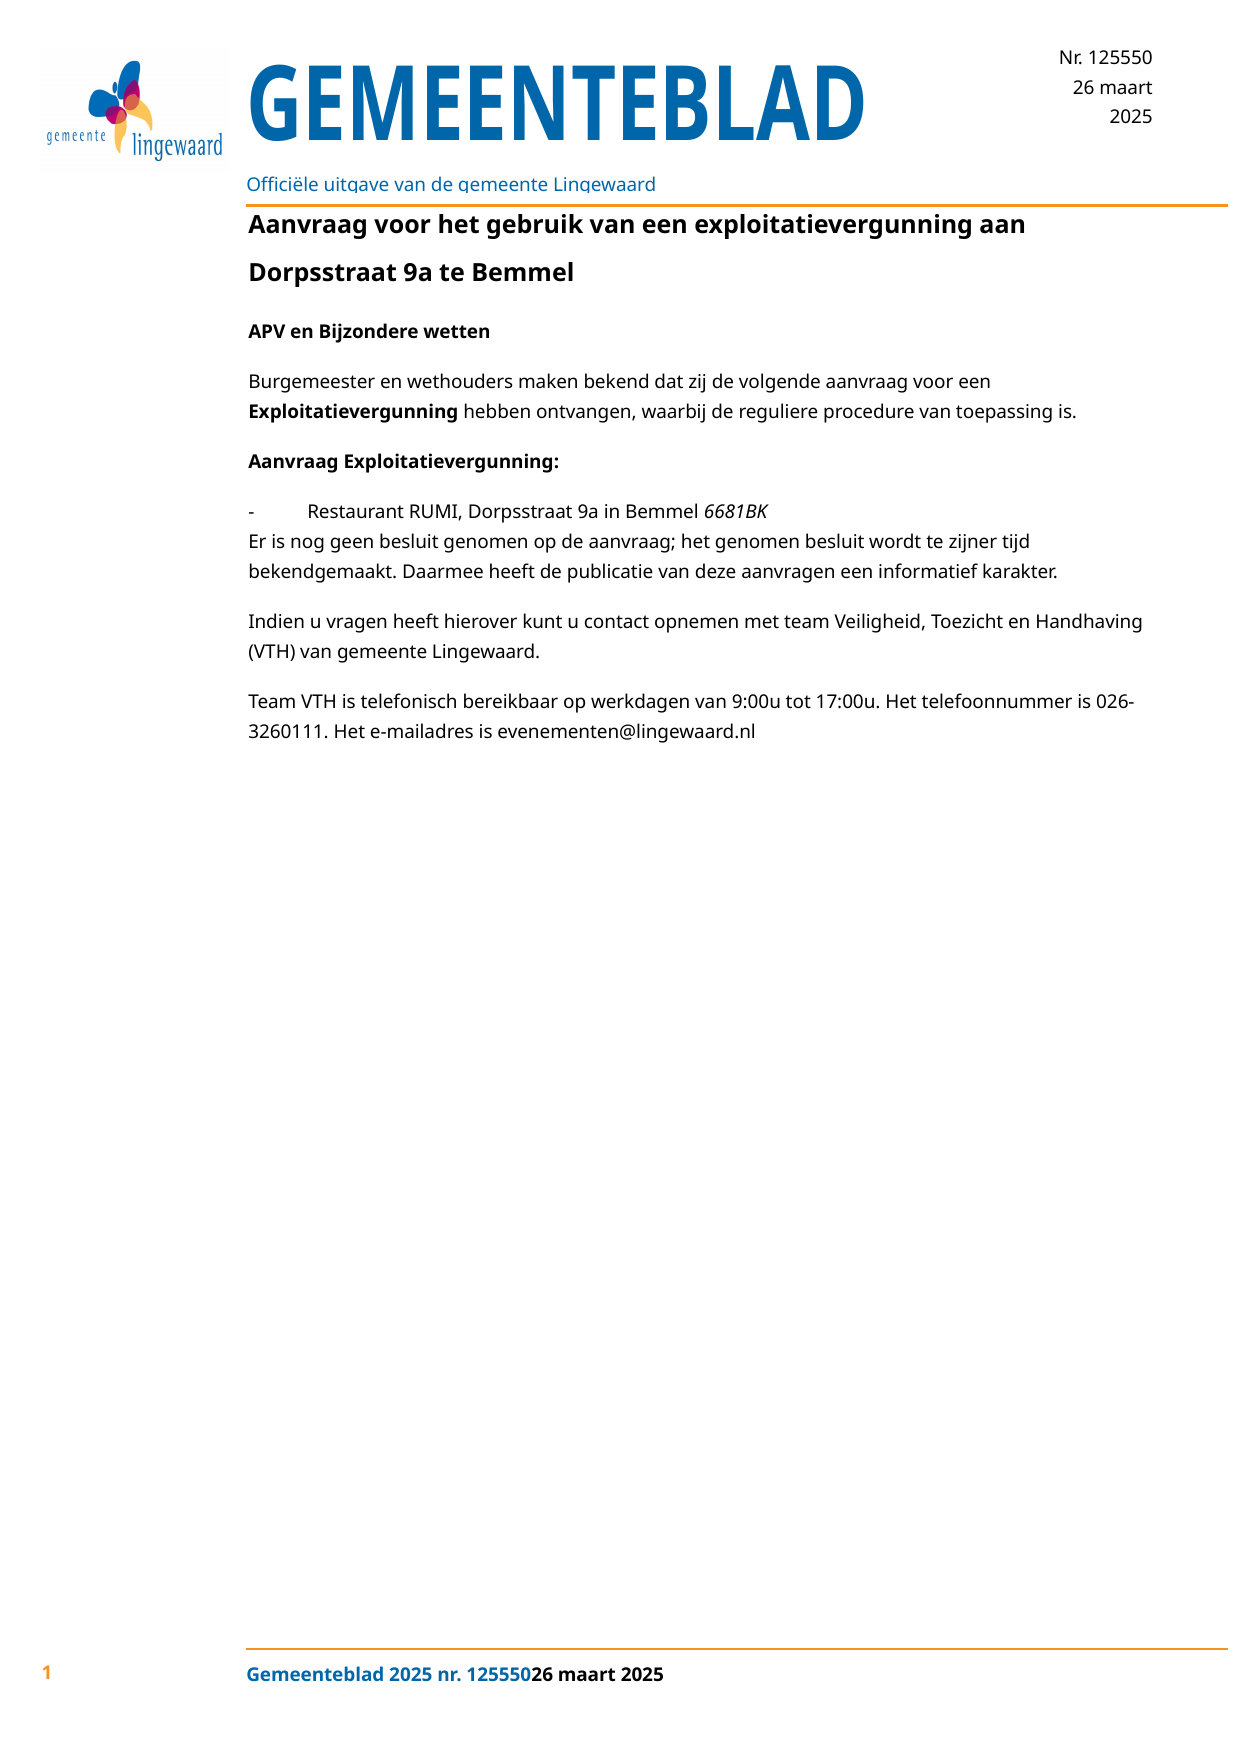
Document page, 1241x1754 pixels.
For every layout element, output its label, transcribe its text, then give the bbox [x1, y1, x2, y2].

text Er is nog geen besluit genomen op de aanvraag; het genomen besluit wordt te zijner tijd bekendgemaakt. Daarmee heeft de publicatie van deze aanvragen een informatief karakter. [248, 528, 1152, 584]
text Team VTH is telefonisch bereikbaar op werkdagen van 9:00u tot 17:00u. Het telefoonnummer is 026-3260111. Het e-mailadres is evenementen@lingewaard.nl [248, 688, 1152, 744]
picture [41, 47, 231, 172]
text Indien u vragen heeft hierover kunt u contact opnemen met team Veiligheid, Toezicht en Handhaving (VTH) van gemeente Lingewaard. [248, 608, 1152, 664]
text Aanvraag voor het gebruik van een exploitatievergunning aan Dorpsstraat 9a te Bemmel [248, 207, 1152, 288]
text APV en Bijzondere wetten [248, 318, 1152, 344]
list Restaurant RUMI, Dorpsstraat 9a in Bemmel 6681BK [248, 499, 1152, 524]
text Aanvraag Exploitatievergunning: [248, 448, 1152, 474]
text Burgemeester en wethouders maken bekend dat zij de volgende aanvraag voor een Exploitatievergunning hebben ontvangen, waarbij de reguliere procedure van toepassing is. [248, 368, 1152, 424]
